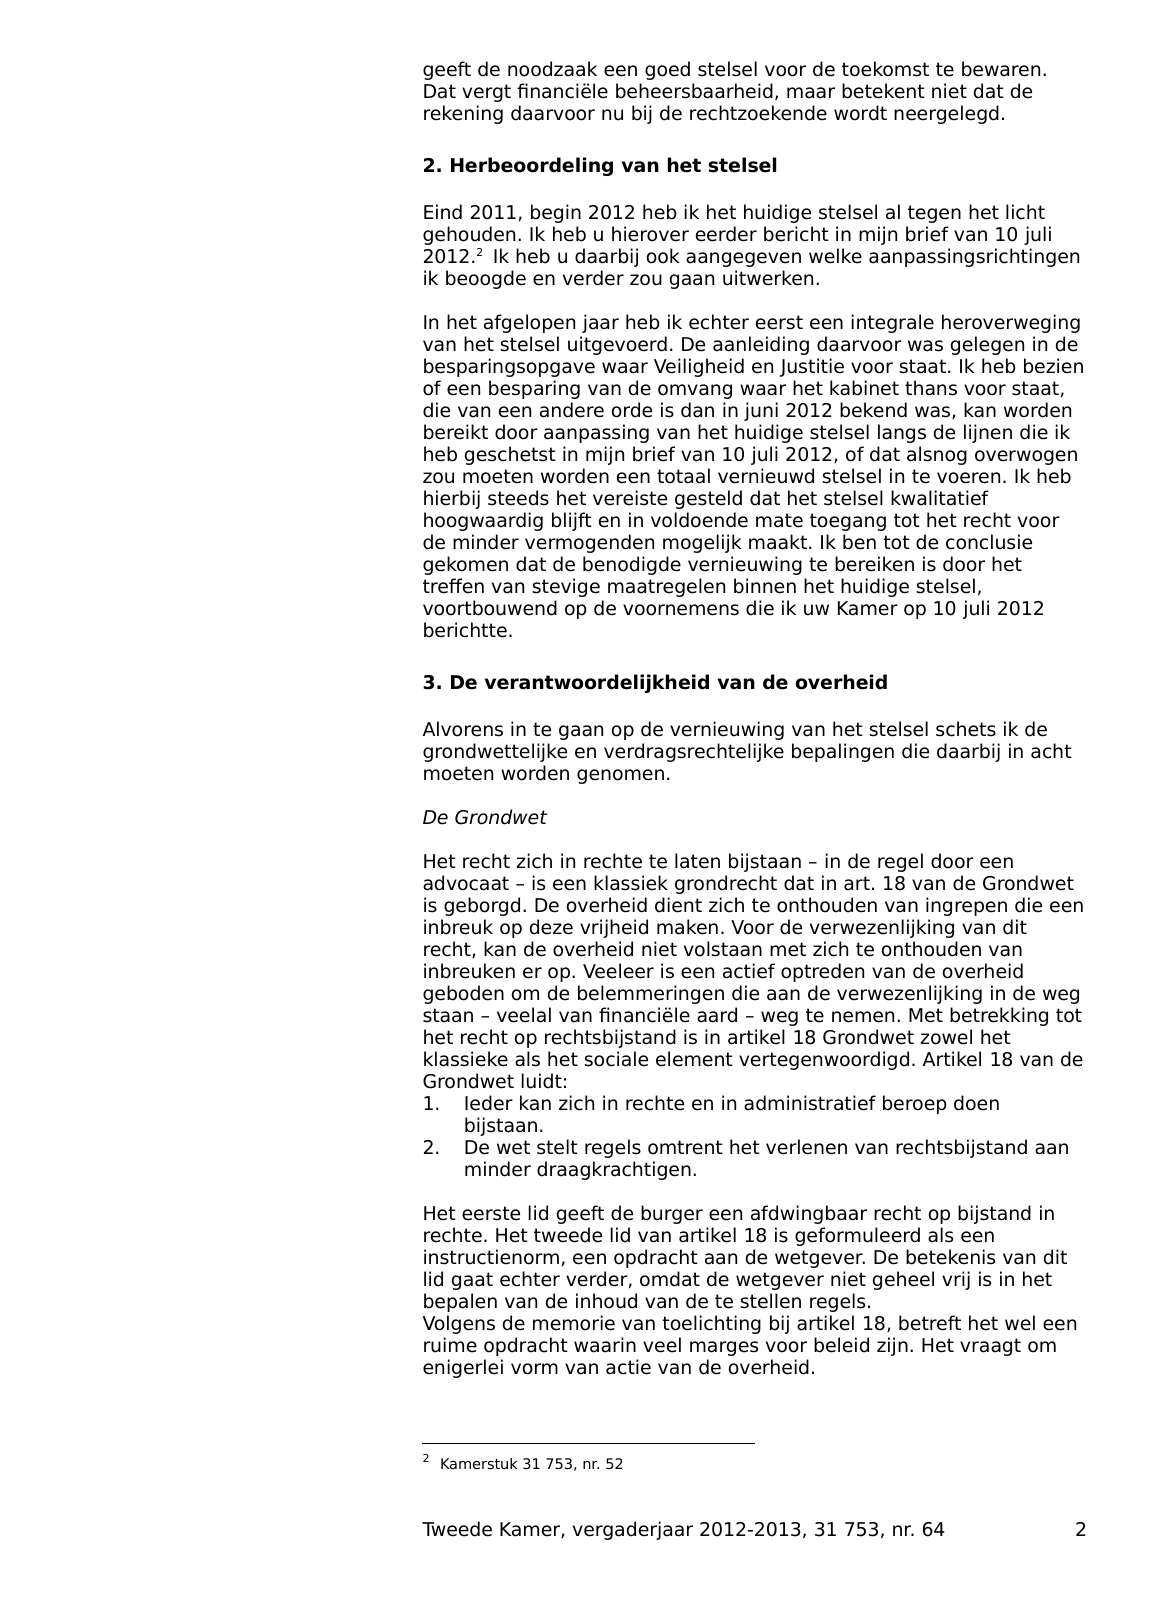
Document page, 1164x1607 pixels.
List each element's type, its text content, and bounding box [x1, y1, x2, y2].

text In het afgelopen jaar heb ik echter eerst een integrale heroverweging van het stelsel uitgevoerd. De aanleiding daarvoor was gelegen in de besparingsopgave waar Veiligheid en Justitie voor staat. Ik heb bezien of een besparing van de omvang waar het kabinet thans voor staat, die van een andere orde is dan in juni 2012 bekend was, kan worden bereikt door aanpassing van het huidige stelsel langs de lijnen die ik heb geschetst in mijn brief van 10 juli 2012, of dat alsnog overwogen zou moeten worden een totaal vernieuwd stelsel in te voeren. Ik heb hierbij steeds het vereiste gesteld dat het stelsel kwalitatief hoogwaardig blijft en in voldoende mate toegang tot het recht voor de minder vermogenden mogelijk maakt. Ik ben tot de conclusie gekomen dat de benodigde vernieuwing te bereiken is door het treffen van stevige maatregelen binnen het huidige stelsel, voortbouwend op de voornemens die ik uw Kamer op 10 juli 2012 berichtte. [422, 312, 1087, 642]
text 2. De wet stelt regels omtrent het verlenen van rechtsbijstand aan minder draagkrachtigen. [422, 1137, 1087, 1181]
text geeft de noodzaak een goed stelsel voor de toekomst te bewaren. Dat vergt financiële beheersbaarheid, maar betekent niet dat de rekening daarvoor nu bij de rechtzoekende wordt neergelegd. [422, 59, 1087, 125]
subtitle 3. De verantwoordelijkheid van de overheid [422, 672, 1087, 694]
text Het recht zich in rechte te laten bijstaan – in de regel door een advocaat – is een klassiek grondrecht dat in art. 18 van de Grondwet is geborgd. De overheid dient zich te onthouden van ingrepen die een inbreuk op deze vrijheid maken. Voor de verwezenlijking van dit recht, kan de overheid niet volstaan met zich te onthouden van inbreuken er op. Veeleer is een actief optreden van de overheid geboden om de belemmeringen die aan de verwezenlijking in de weg staan – veelal van financiële aard – weg te nemen. Met betrekking tot het recht op rechtsbijstand is in artikel 18 Grondwet zowel het klassieke als het sociale element vertegenwoordigd. Artikel 18 van de Grondwet luidt: [422, 851, 1087, 1093]
text Het eerste lid geeft de burger een afdwingbaar recht op bijstand in rechte. Het tweede lid van artikel 18 is geformuleerd als een instructienorm, een opdracht aan de wetgever. De betekenis van dit lid gaat echter verder, omdat de wetgever niet geheel vrij is in het bepalen van de inhoud van de te stellen regels. [422, 1203, 1087, 1313]
text Alvorens in te gaan op de vernieuwing van het stelsel schets ik de grondwettelijke en verdragsrechtelijke bepalingen die daarbij in acht moeten worden genomen. [422, 719, 1087, 785]
subtitle De Grondwet [422, 807, 1087, 829]
text Eind 2011, begin 2012 heb ik het huidige stelsel al tegen het licht gehouden. Ik heb u hierover eerder bericht in mijn brief van 10 juli 2012. Ik heb u daarbij ook aangegeven welke aanpassingsrichtingen ik beoogde en verder zou gaan uitwerken. [422, 202, 1087, 290]
text 1. Ieder kan zich in rechte en in administratief beroep doen bijstaan. [422, 1093, 1087, 1137]
text Kamerstuk 31 753, nr. 52 [422, 1452, 1087, 1474]
text Volgens de memorie van toelichting bij artikel 18, betreft het wel een ruime opdracht waarin veel marges voor beleid zijn. Het vraagt om enigerlei vorm van actie van de overheid. [422, 1313, 1087, 1379]
subtitle 2. Herbeoordeling van het stelsel [422, 155, 1087, 177]
